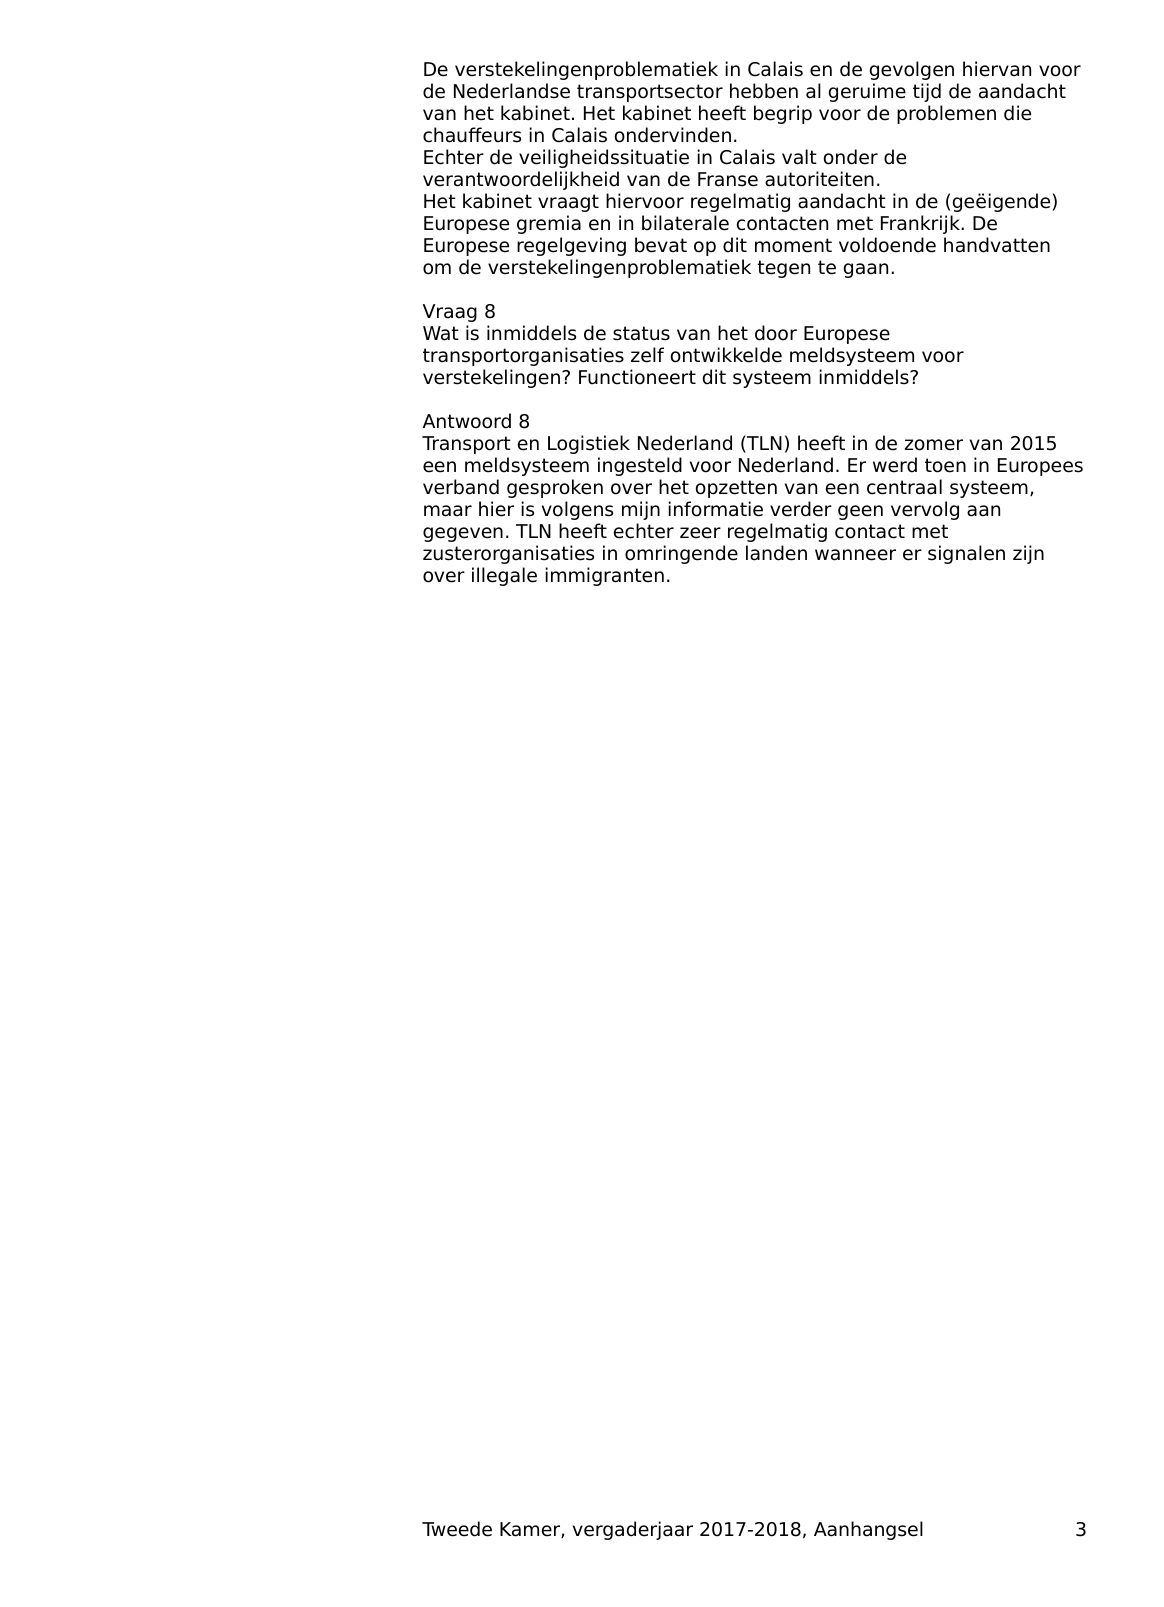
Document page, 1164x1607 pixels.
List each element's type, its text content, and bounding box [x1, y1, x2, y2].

text De verstekelingenproblematiek in Calais en de gevolgen hiervan voor de Nederlandse transportsector hebben al geruime tijd de aandacht van het kabinet. Het kabinet heeft begrip voor de problemen die chauffeurs in Calais ondervinden. [422, 59, 1087, 147]
text Transport en Logistiek Nederland (TLN) heeft in de zomer van 2015 een meldsysteem ingesteld voor Nederland. Er werd toen in Europees verband gesproken over het opzetten van een centraal systeem, maar hier is volgens mijn informatie verder geen vervolg aan gegeven. TLN heeft echter zeer regelmatig contact met zusterorganisaties in omringende landen wanneer er signalen zijn over illegale immigranten. [422, 433, 1087, 587]
text Echter de veiligheidssituatie in Calais valt onder de verantwoordelijkheid van de Franse autoriteiten. [422, 147, 1087, 191]
text Wat is inmiddels de status van het door Europese transportorganisaties zelf ontwikkelde meldsysteem voor verstekelingen? Functioneert dit systeem inmiddels? [422, 323, 1087, 389]
text Het kabinet vraagt hiervoor regelmatig aandacht in de (geëigende) Europese gremia en in bilaterale contacten met Frankrijk. De Europese regelgeving bevat op dit moment voldoende handvatten om de verstekelingenproblematiek tegen te gaan. [422, 191, 1087, 279]
text Antwoord 8 [422, 411, 1087, 433]
text Vraag 8 [422, 301, 1087, 323]
